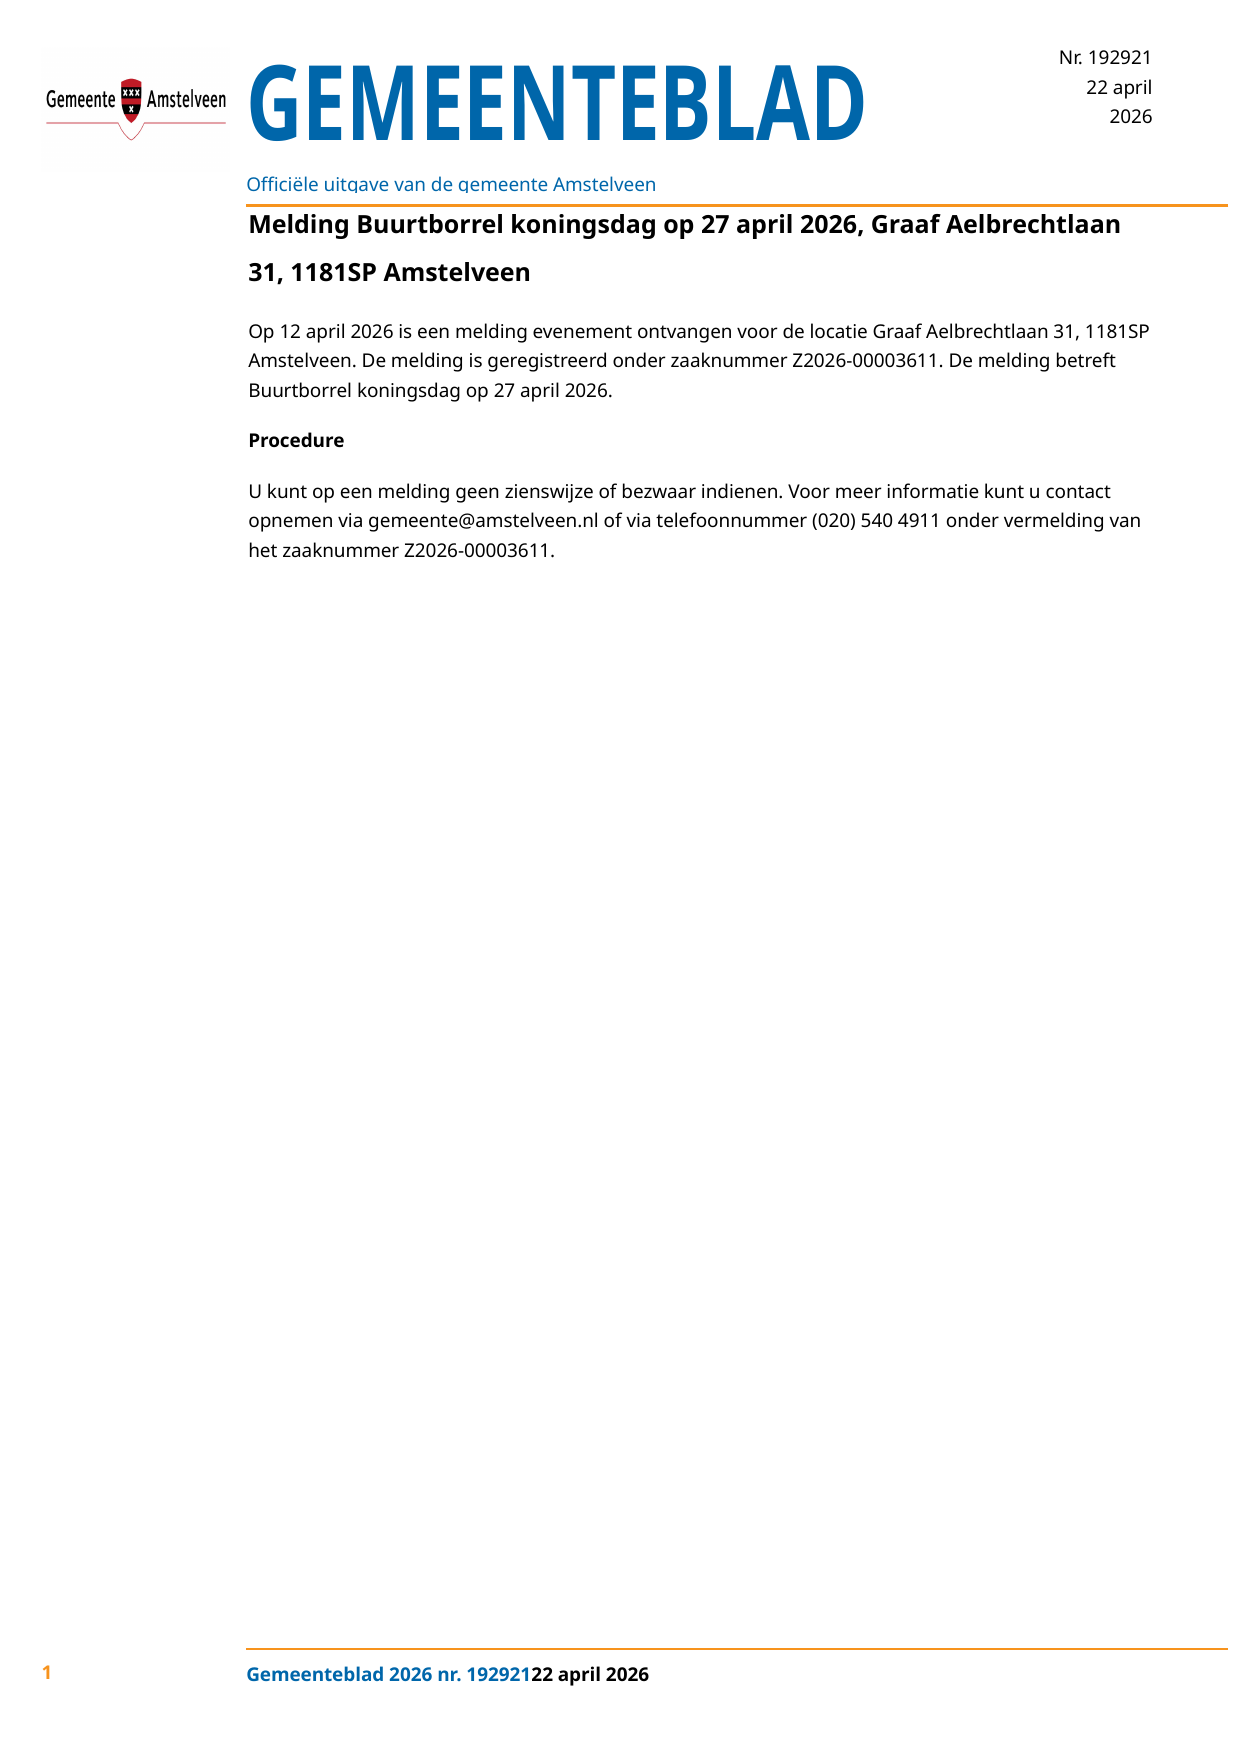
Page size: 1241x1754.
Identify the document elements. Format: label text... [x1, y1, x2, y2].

text Op 12 april 2026 is een melding evenement ontvangen voor de locatie Graaf Aelbrechtlaan 31, 1181SP Amstelveen. De melding is geregistreerd onder zaaknummer Z2026-00003611. De melding betreft Buurtborrel koningsdag op 27 april 2026. [248, 318, 1152, 403]
picture [41, 47, 231, 172]
text U kunt op een melding geen zienswijze of bezwaar indienen. Voor meer informatie kunt u contact opnemen via gemeente@amstelveen.nl of via telefoonnummer (020) 540 4911 onder vermelding van het zaaknummer Z2026-00003611. [248, 478, 1152, 563]
text Melding Buurtborrel koningsdag op 27 april 2026, Graaf Aelbrechtlaan 31, 1181SP Amstelveen [248, 207, 1152, 288]
text Procedure [248, 427, 1152, 453]
